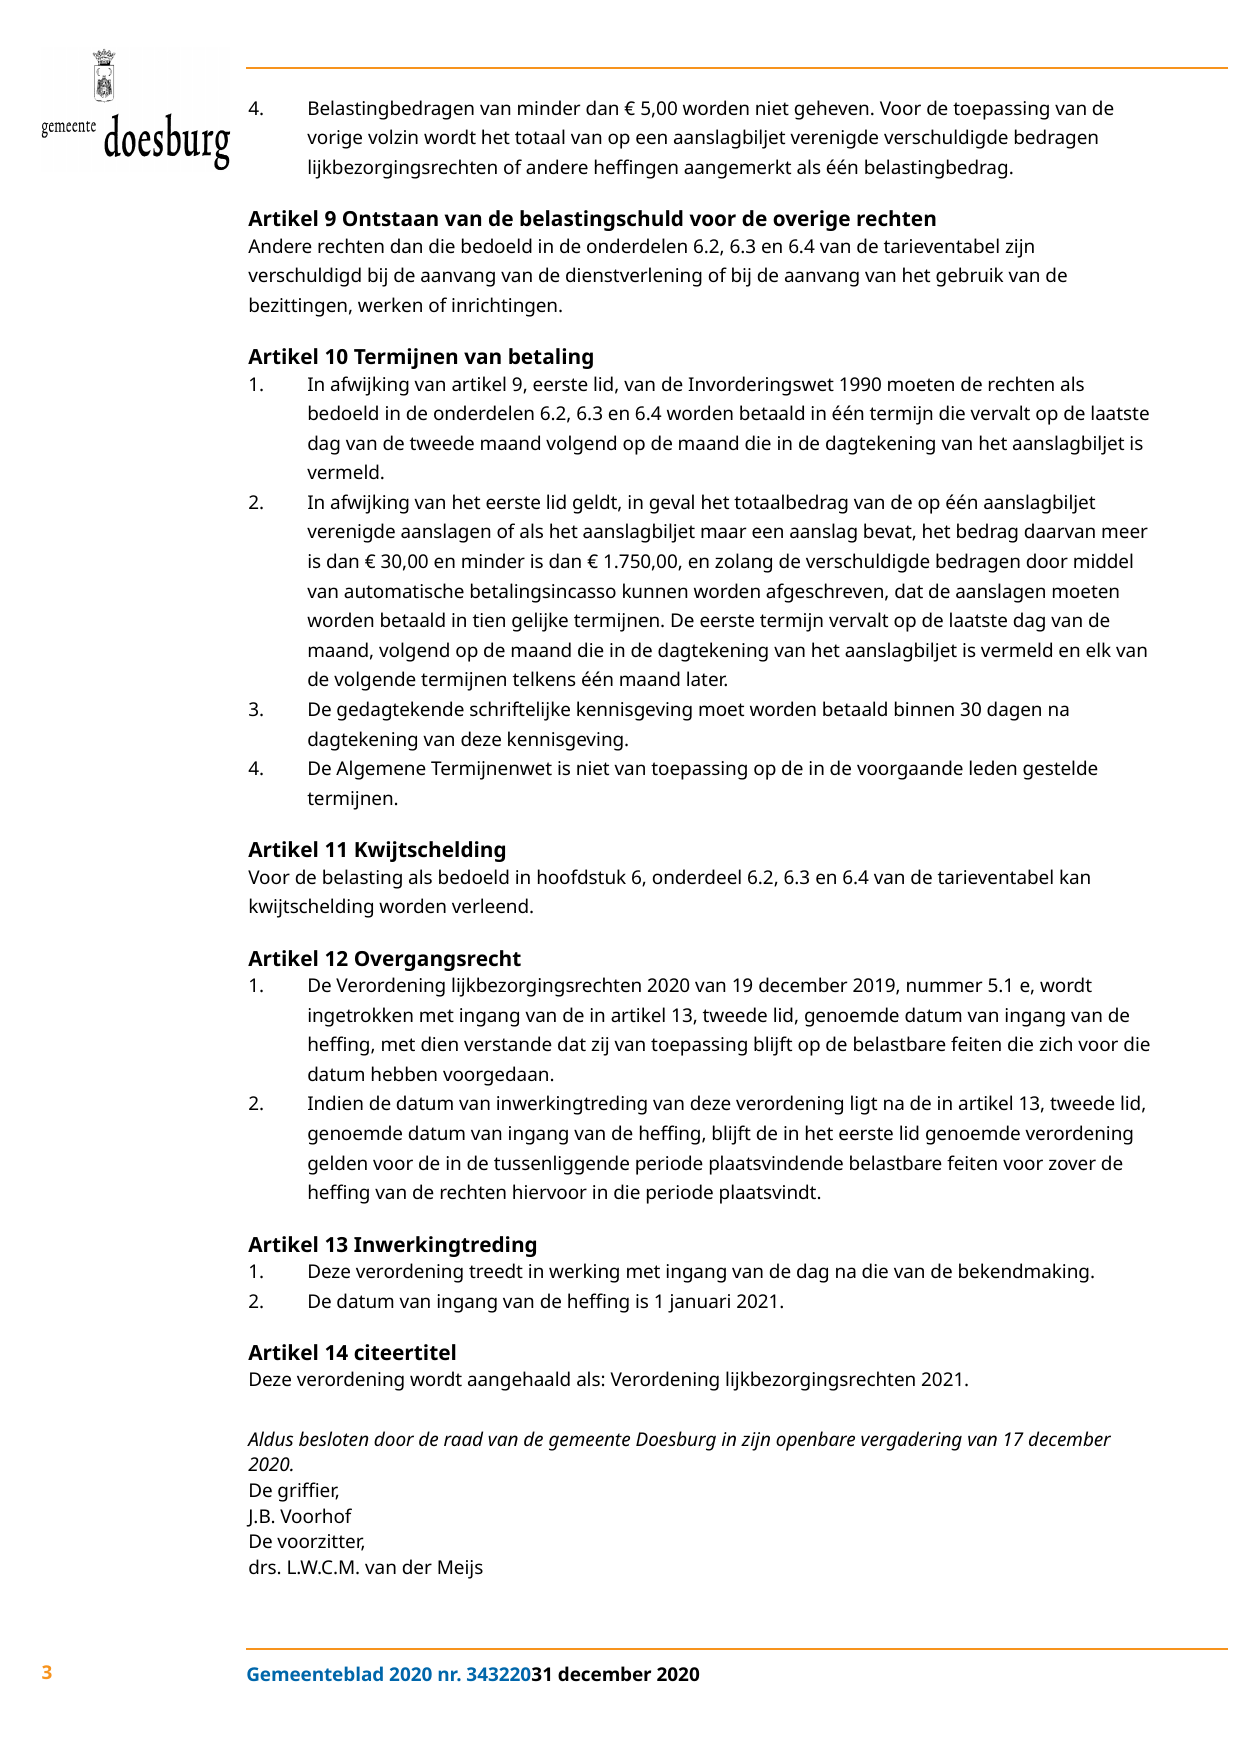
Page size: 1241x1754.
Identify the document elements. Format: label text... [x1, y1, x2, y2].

text Voor de belasting als bedoeld in hoofdstuk 6, onderdeel 6.2, 6.3 en 6.4 van de tarieventabel kan kwijtschelding worden verleend. [248, 864, 1152, 919]
picture [41, 47, 231, 172]
list De Verordening lijkbezorgingsrechten 2020 van 19 december 2019, nummer 5.1 e, wordt ingetrokken met ingang van de in artikel 13, tweede lid, genoemde datum van ingang van de heffing, met dien verstande dat zij van toepassing blijft op de belastbare feiten die zich voor die datum hebben voorgedaan. [248, 972, 1152, 1087]
text Artikel 10 Termijnen van betaling [248, 342, 1152, 371]
text De voorzitter, [248, 1529, 1152, 1554]
text Artikel 11 Kwijtschelding [248, 835, 1152, 864]
list In afwijking van artikel 9, eerste lid, van de Invorderingswet 1990 moeten de rechten als bedoeld in de onderdelen 6.2, 6.3 en 6.4 worden betaald in één termijn die vervalt op de laatste dag van de tweede maand volgend op de maand die in de dagtekening van het aanslagbiljet is vermeld. [248, 371, 1152, 485]
text Deze verordening wordt aangehaald als: Verordening lijkbezorgingsrechten 2021. [248, 1367, 1152, 1392]
list De datum van ingang van de heffing is 1 januari 2021. [248, 1288, 1152, 1313]
text De griffier, [248, 1477, 1152, 1503]
text Artikel 9 Ontstaan van de belastingschuld voor de overige rechten [248, 204, 1152, 233]
list Deze verordening treedt in werking met ingang van de dag na die van de bekendmaking. [248, 1258, 1152, 1284]
text drs. L.W.C.M. van der Meijs [248, 1554, 1152, 1580]
text Artikel 14 citeertitel [248, 1338, 1152, 1367]
list Belastingbedragen van minder dan € 5,00 worden niet geheven. Voor de toepassing van de vorige volzin wordt het totaal van op een aanslagbiljet verenigde verschuldigde bedragen lijkbezorgingsrechten of andere heffingen aangemerkt als één belastingbedrag. [248, 95, 1152, 180]
list Indien de datum van inwerkingtreding van deze verordening ligt na de in artikel 13, tweede lid, genoemde datum van ingang van de heffing, blijft de in het eerste lid genoemde verordening gelden voor de in de tussenliggende periode plaatsvindende belastbare feiten voor zover de heffing van de rechten hiervoor in die periode plaatsvindt. [248, 1091, 1152, 1205]
list De Algemene Termijnenwet is niet van toepassing op de in de voorgaande leden gestelde termijnen. [248, 755, 1152, 811]
list In afwijking van het eerste lid geldt, in geval het totaalbedrag van de op één aanslagbiljet verenigde aanslagen of als het aanslagbiljet maar een aanslag bevat, het bedrag daarvan meer is dan € 30,00 en minder is dan € 1.750,00, en zolang de verschuldigde bedragen door middel van automatische betalingsincasso kunnen worden afgeschreven, dat de aanslagen moeten worden betaald in tien gelijke termijnen. De eerste termijn vervalt op de laatste dag van de maand, volgend op de maand die in de dagtekening van het aanslagbiljet is vermeld en elk van de volgende termijnen telkens één maand later. [248, 489, 1152, 692]
text Artikel 12 Overgangsrecht [248, 944, 1152, 972]
list De gedagtekende schriftelijke kennisgeving moet worden betaald binnen 30 dagen na dagtekening van deze kennisgeving. [248, 696, 1152, 752]
text Artikel 13 Inwerkingtreding [248, 1230, 1152, 1258]
text Andere rechten dan die bedoeld in de onderdelen 6.2, 6.3 en 6.4 van de tarieventabel zijn verschuldigd bij de aanvang van de dienstverlening of bij de aanvang van het gebruik van de bezittingen, werken of inrichtingen. [248, 233, 1152, 318]
text J.B. Voorhof [248, 1503, 1152, 1529]
text Aldus besloten door de raad van de gemeente Doesburg in zijn openbare vergadering van 17 december 2020. [248, 1426, 1152, 1477]
